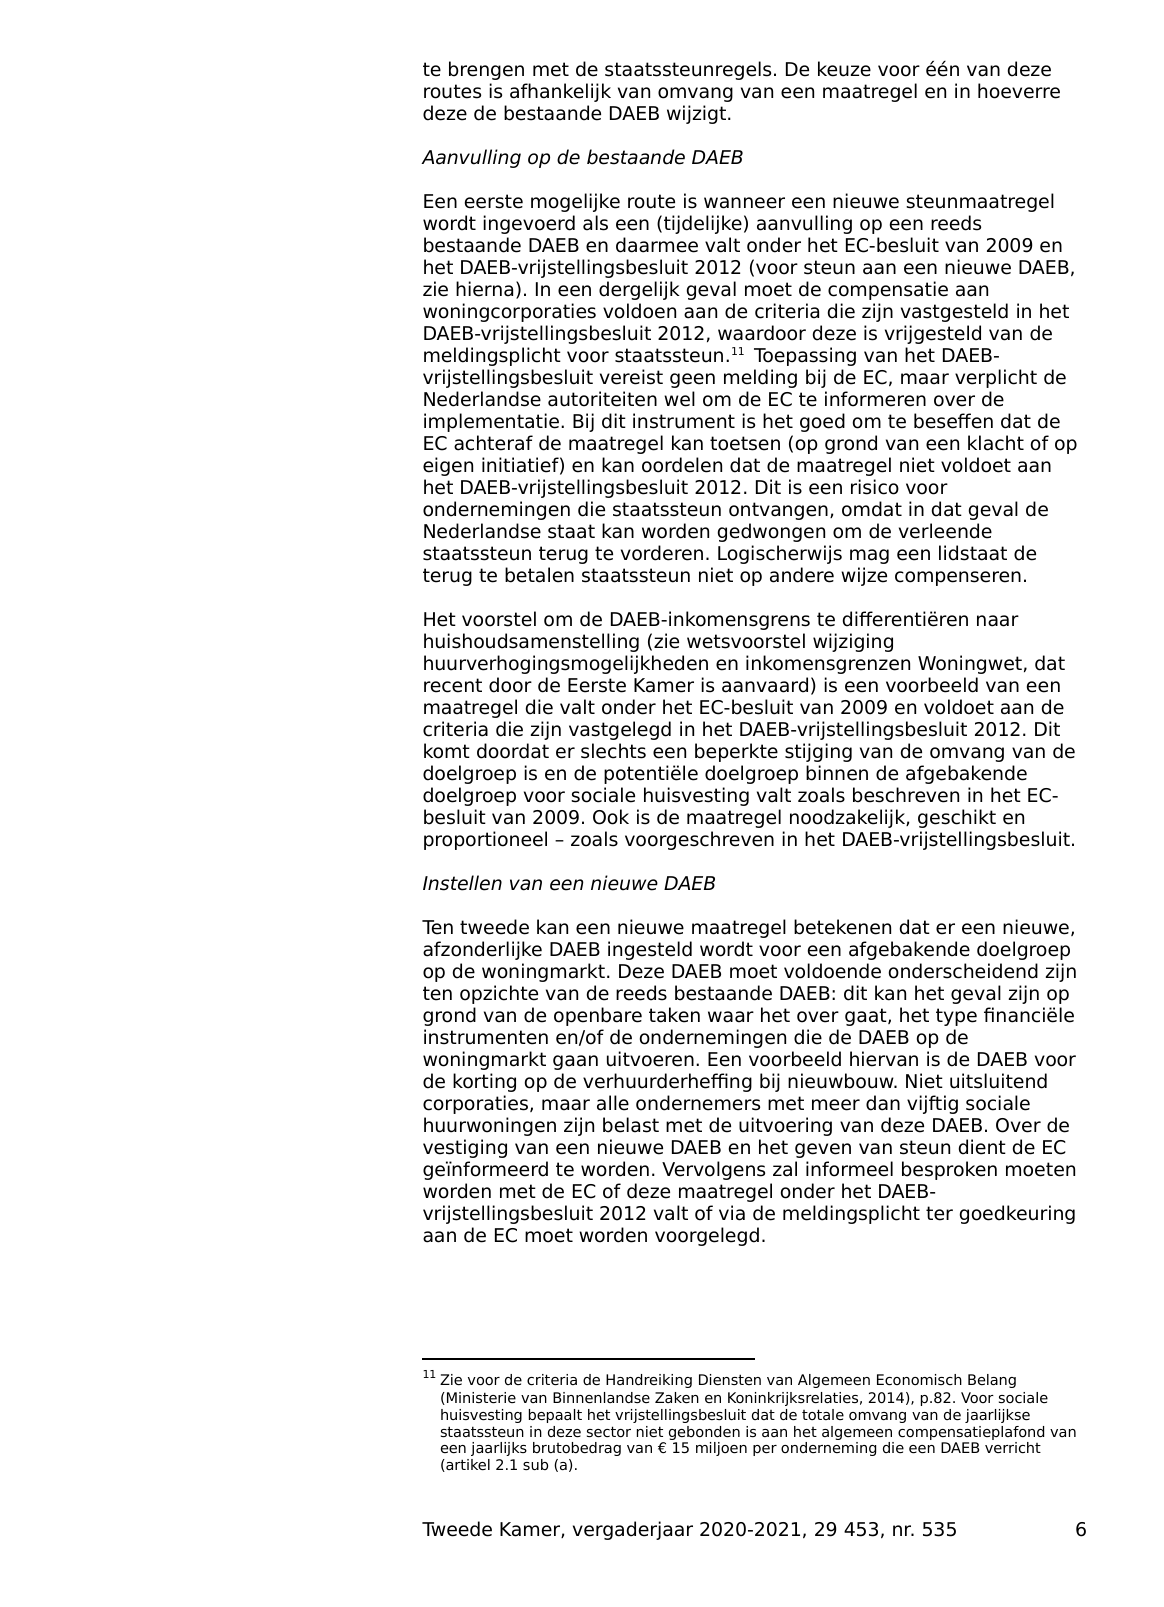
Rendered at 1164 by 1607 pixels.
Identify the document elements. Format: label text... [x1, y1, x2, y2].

text Het voorstel om de DAEB-inkomensgrens te differentiëren naar huishoudsamenstelling (zie wetsvoorstel wijziging huurverhogingsmogelijkheden en inkomensgrenzen Woningwet, dat recent door de Eerste Kamer is aanvaard) is een voorbeeld van een maatregel die valt onder het EC-besluit van 2009 en voldoet aan de criteria die zijn vastgelegd in het DAEB-vrijstellingsbesluit 2012. Dit komt doordat er slechts een beperkte stijging van de omvang van de doelgroep is en de potentiële doelgroep binnen de afgebakende doelgroep voor sociale huisvesting valt zoals beschreven in het EC-besluit van 2009. Ook is de maatregel noodzakelijk, geschikt en proportioneel – zoals voorgeschreven in het DAEB-vrijstellingsbesluit. [422, 609, 1087, 851]
subtitle Aanvulling op de bestaande DAEB [422, 147, 1087, 169]
text Ten tweede kan een nieuwe maatregel betekenen dat er een nieuwe, afzonderlijke DAEB ingesteld wordt voor een afgebakende doelgroep op de woningmarkt. Deze DAEB moet voldoende onderscheidend zijn ten opzichte van de reeds bestaande DAEB: dit kan het geval zijn op grond van de openbare taken waar het over gaat, het type financiële instrumenten en/of de ondernemingen die de DAEB op de woningmarkt gaan uitvoeren. Een voorbeeld hiervan is de DAEB voor de korting op de verhuurderheffing bij nieuwbouw. Niet uitsluitend corporaties, maar alle ondernemers met meer dan vijftig sociale huurwoningen zijn belast met de uitvoering van deze DAEB. Over de vestiging van een nieuwe DAEB en het geven van steun dient de EC geïnformeerd te worden. Vervolgens zal informeel besproken moeten worden met de EC of deze maatregel onder het DAEB-vrijstellingsbesluit 2012 valt of via de meldingsplicht ter goedkeuring aan de EC moet worden voorgelegd. [422, 917, 1087, 1247]
text te brengen met de staatssteunregels. De keuze voor één van deze routes is afhankelijk van omvang van een maatregel en in hoeverre deze de bestaande DAEB wijzigt. [422, 59, 1087, 125]
subtitle Instellen van een nieuwe DAEB [422, 873, 1087, 895]
text Zie voor de criteria de Handreiking Diensten van Algemeen Economisch Belang (Ministerie van Binnenlandse Zaken en Koninkrijksrelaties, 2014), p.82. Voor sociale huisvesting bepaalt het vrijstellingsbesluit dat de totale omvang van de jaarlijkse staatssteun in deze sector niet gebonden is aan het algemeen compensatieplafond van een jaarlijks brutobedrag van € 15 miljoen per onderneming die een DAEB verricht (artikel 2.1 sub (a). [422, 1368, 1087, 1474]
text Een eerste mogelijke route is wanneer een nieuwe steunmaatregel wordt ingevoerd als een (tijdelijke) aanvulling op een reeds bestaande DAEB en daarmee valt onder het EC-besluit van 2009 en het DAEB-vrijstellingsbesluit 2012 (voor steun aan een nieuwe DAEB, zie hierna). In een dergelijk geval moet de compensatie aan woningcorporaties voldoen aan de criteria die zijn vastgesteld in het DAEB-vrijstellingsbesluit 2012, waardoor deze is vrijgesteld van de meldingsplicht voor staatssteun. Toepassing van het DAEB-vrijstellingsbesluit vereist geen melding bij de EC, maar verplicht de Nederlandse autoriteiten wel om de EC te informeren over de implementatie. Bij dit instrument is het goed om te beseffen dat de EC achteraf de maatregel kan toetsen (op grond van een klacht of op eigen initiatief) en kan oordelen dat de maatregel niet voldoet aan het DAEB-vrijstellingsbesluit 2012. Dit is een risico voor ondernemingen die staatssteun ontvangen, omdat in dat geval de Nederlandse staat kan worden gedwongen om de verleende staatssteun terug te vorderen. Logischerwijs mag een lidstaat de terug te betalen staatssteun niet op andere wijze compenseren. [422, 191, 1087, 587]
